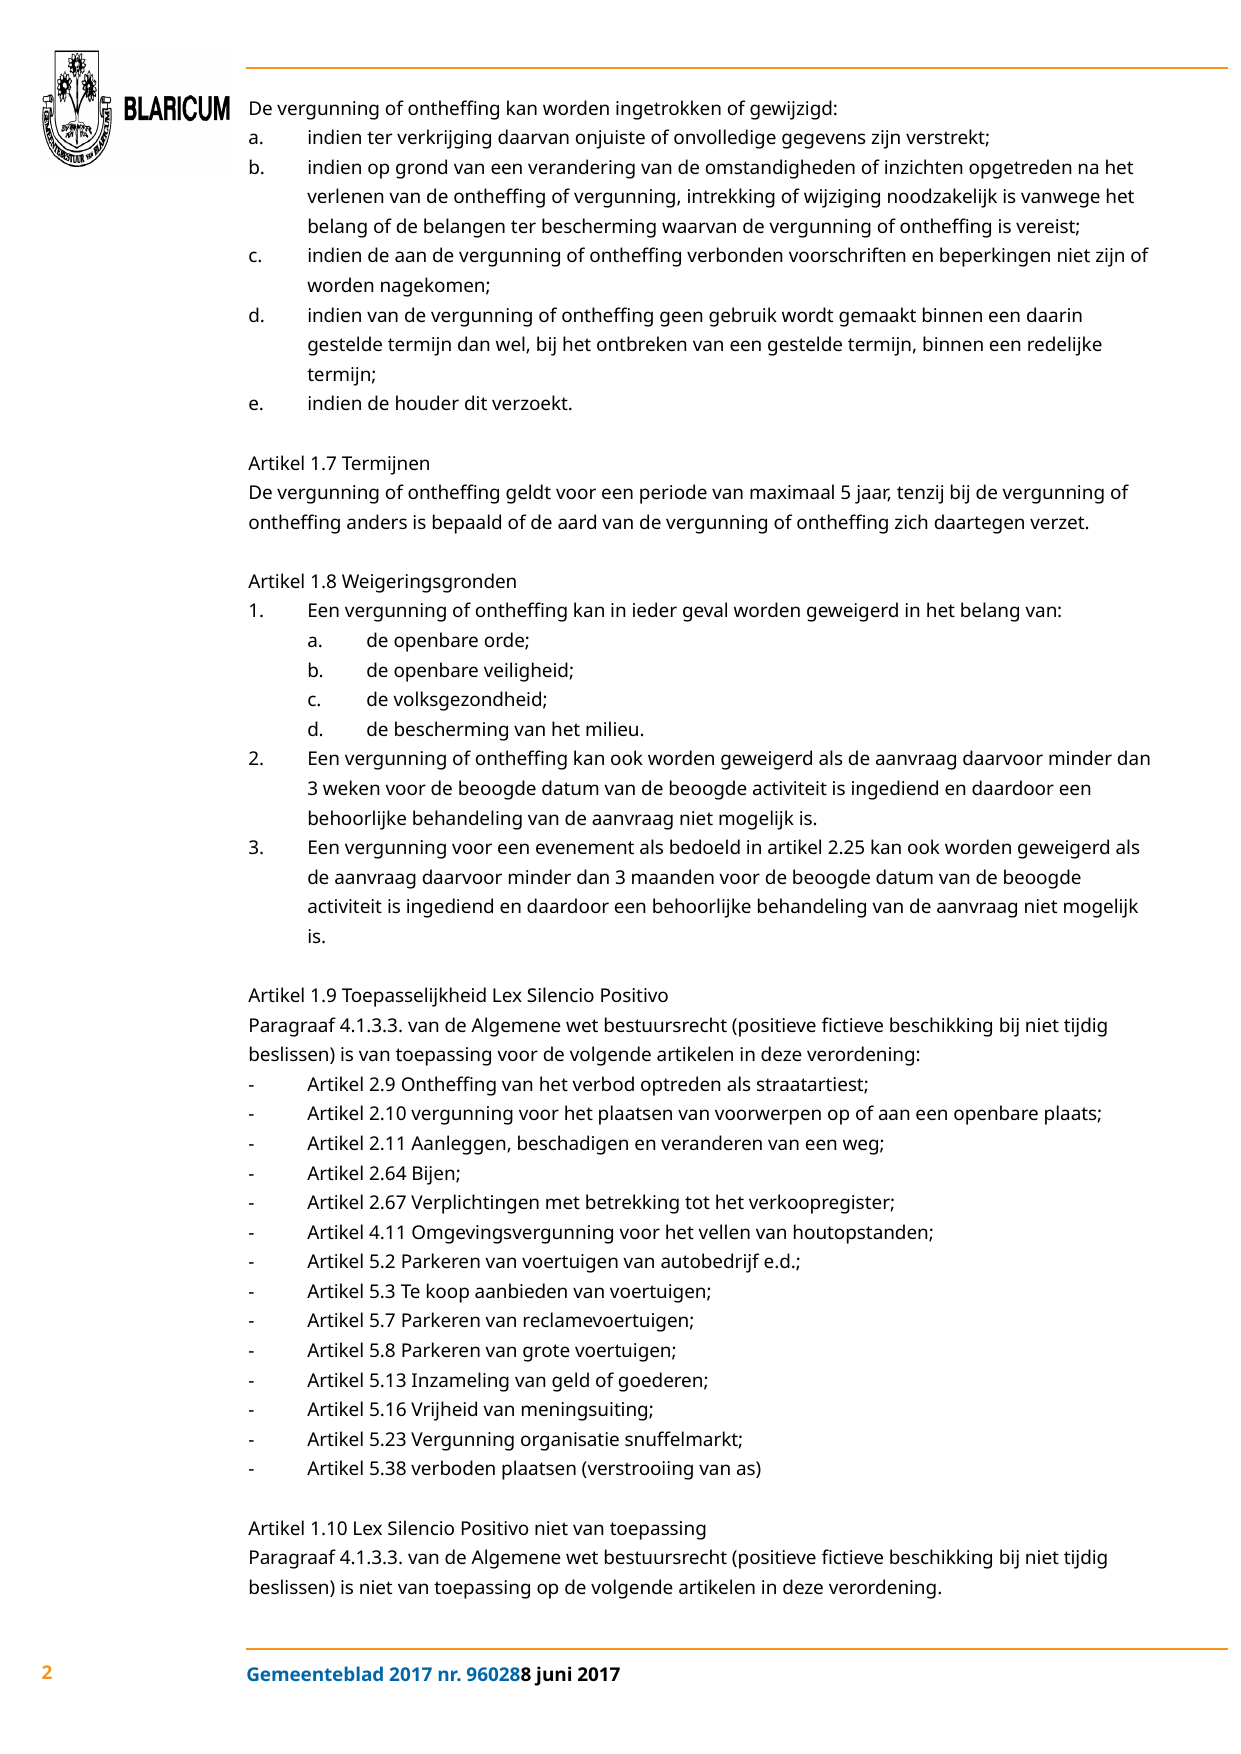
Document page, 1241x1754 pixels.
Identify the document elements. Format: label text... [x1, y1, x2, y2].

list Artikel 2.10 vergunning voor het plaatsen van voorwerpen op of aan een openbare plaats; [248, 1101, 1152, 1126]
list Artikel 2.64 Bijen; [248, 1160, 1152, 1186]
list indien ter verkrijging daarvan onjuiste of onvolledige gegevens zijn verstrekt; [248, 124, 1152, 150]
list Artikel 5.2 Parkeren van voertuigen van autobedrijf e.d.; [248, 1248, 1152, 1274]
list Artikel 5.13 Inzameling van geld of goederen; [248, 1367, 1152, 1393]
list Een vergunning voor een evenement als bedoeld in artikel 2.25 kan ook worden geweigerd als de aanvraag daarvoor minder dan 3 maanden voor de beoogde datum van de beoogde activiteit is ingediend en daardoor een behoorlijke behandeling van de aanvraag niet mogelijk is. [248, 834, 1152, 949]
text Artikel 1.8 Weigeringsgronden [248, 568, 1152, 594]
list Een vergunning of ontheffing kan in ieder geval worden geweigerd in het belang van: [248, 598, 1152, 623]
list Artikel 5.38 verboden plaatsen (verstrooiing van as) [248, 1456, 1152, 1481]
list indien de aan de vergunning of ontheffing verbonden voorschriften en beperkingen niet zijn of worden nagekomen; [248, 243, 1152, 298]
list Artikel 5.23 Vergunning organisatie snuffelmarkt; [248, 1426, 1152, 1452]
list Artikel 2.67 Verplichtingen met betrekking tot het verkoopregister; [248, 1189, 1152, 1215]
picture [41, 47, 231, 172]
list Een vergunning of ontheffing kan ook worden geweigerd als de aanvraag daarvoor minder dan 3 weken voor de beoogde datum van de beoogde activiteit is ingediend en daardoor een behoorlijke behandeling van de aanvraag niet mogelijk is. [248, 746, 1152, 831]
list indien op grond van een verandering van de omstandigheden of inzichten opgetreden na het verlenen van de ontheffing of vergunning, intrekking of wijziging noodzakelijk is vanwege het belang of de belangen ter bescherming waarvan de vergunning of ontheffing is vereist; [248, 154, 1152, 239]
text Artikel 1.10 Lex Silencio Positivo niet van toepassing [248, 1515, 1152, 1541]
list Artikel 2.11 Aanleggen, beschadigen en veranderen van een weg; [248, 1130, 1152, 1156]
list Artikel 5.3 Te koop aanbieden van voertuigen; [248, 1278, 1152, 1304]
list Artikel 5.8 Parkeren van grote voertuigen; [248, 1337, 1152, 1363]
text Artikel 1.7 Termijnen [248, 450, 1152, 476]
list de openbare veiligheid; [307, 657, 1152, 683]
list Artikel 5.7 Parkeren van reclamevoertuigen; [248, 1308, 1152, 1333]
list de bescherming van het milieu. [307, 716, 1152, 742]
list de volksgezondheid; [307, 686, 1152, 712]
text De vergunning of ontheffing kan worden ingetrokken of gewijzigd: [248, 95, 1152, 121]
list Artikel 4.11 Omgevingsvergunning voor het vellen van houtopstanden; [248, 1219, 1152, 1245]
list indien de houder dit verzoekt. [248, 391, 1152, 416]
text Paragraaf 4.1.3.3. van de Algemene wet bestuursrecht (positieve fictieve beschikking bij niet tijdig beslissen) is van toepassing voor de volgende artikelen in deze verordening: [248, 1012, 1152, 1067]
text De vergunning of ontheffing geldt voor een periode van maximaal 5 jaar, tenzij bij de vergunning of ontheffing anders is bepaald of de aard van de vergunning of ontheffing zich daartegen verzet. [248, 479, 1152, 535]
list de openbare orde; [307, 627, 1152, 653]
text Paragraaf 4.1.3.3. van de Algemene wet bestuursrecht (positieve fictieve beschikking bij niet tijdig beslissen) is niet van toepassing op de volgende artikelen in deze verordening. [248, 1544, 1152, 1600]
text Artikel 1.9 Toepasselijkheid Lex Silencio Positivo [248, 982, 1152, 1008]
list Artikel 5.16 Vrijheid van meningsuiting; [248, 1396, 1152, 1422]
list Artikel 2.9 Ontheffing van het verbod optreden als straatartiest; [248, 1071, 1152, 1097]
list indien van de vergunning of ontheffing geen gebruik wordt gemaakt binnen een daarin gestelde termijn dan wel, bij het ontbreken van een gestelde termijn, binnen een redelijke termijn; [248, 302, 1152, 387]
